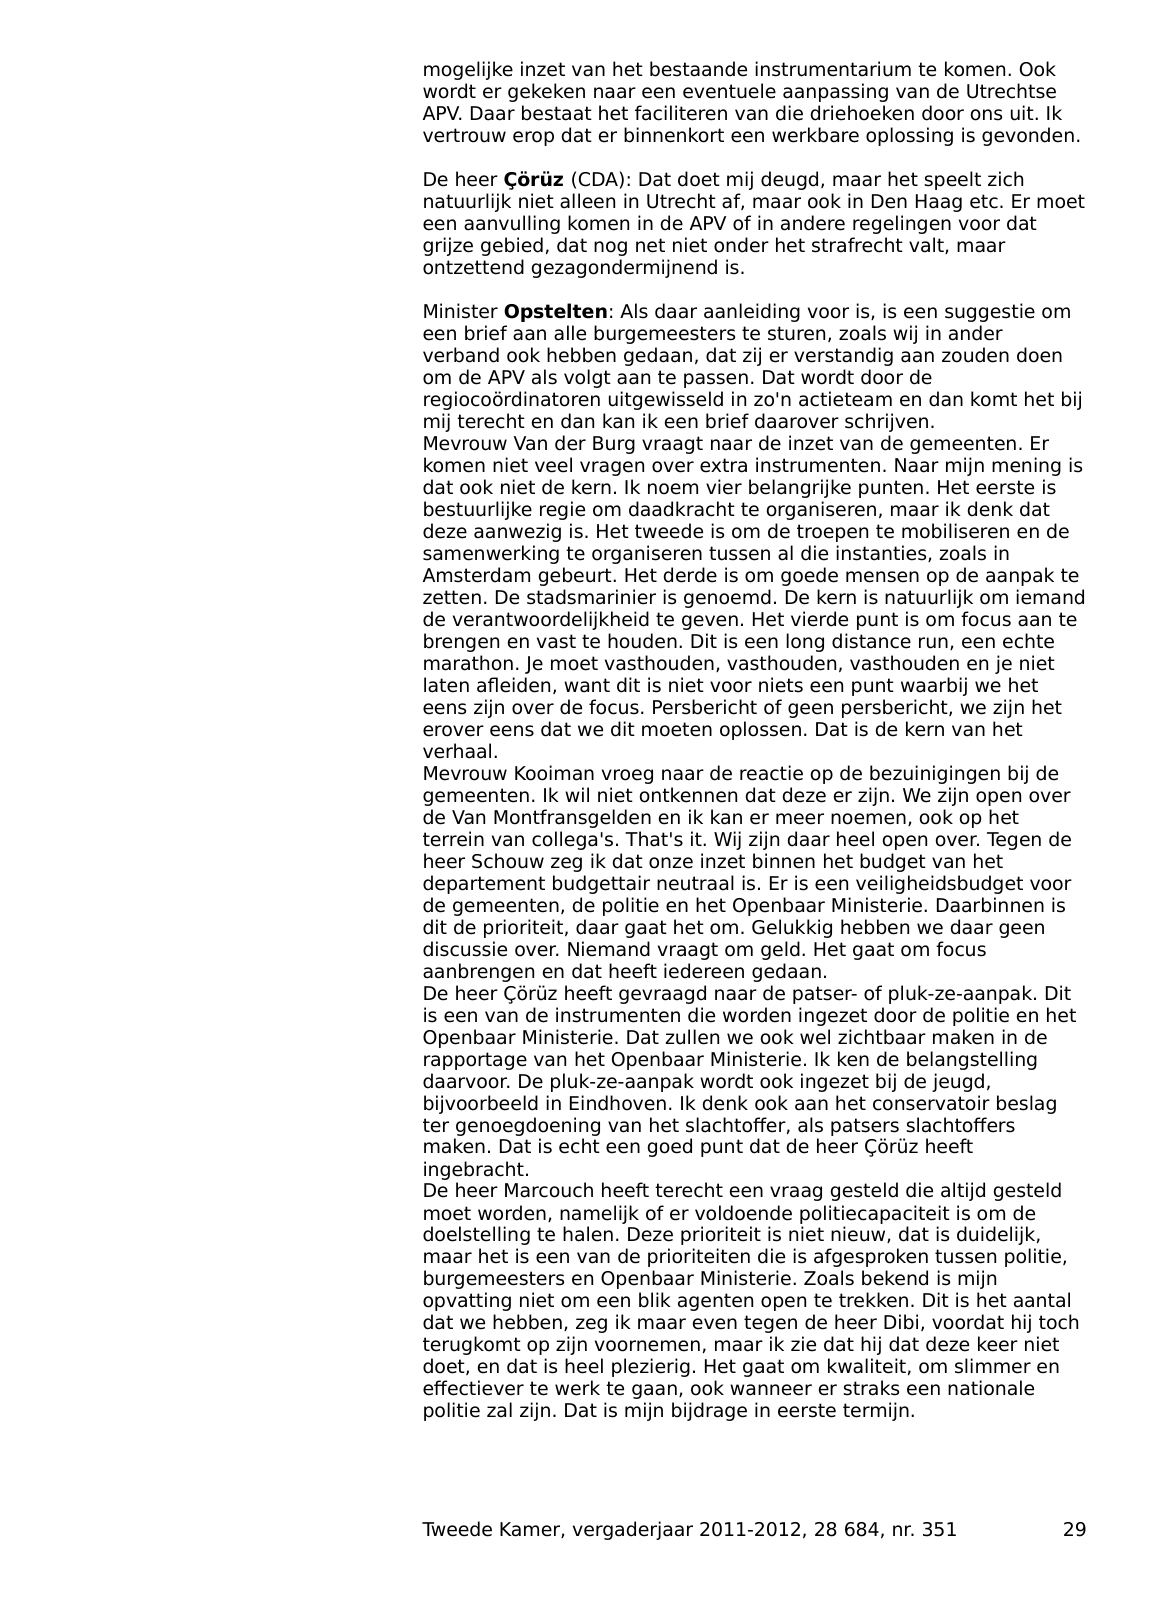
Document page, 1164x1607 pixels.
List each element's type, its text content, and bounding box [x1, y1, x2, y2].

text mogelijke inzet van het bestaande instrumentarium te komen. Ook wordt er gekeken naar een eventuele aanpassing van de Utrechtse APV. Daar bestaat het faciliteren van die driehoeken door ons uit. Ik vertrouw erop dat er binnenkort een werkbare oplossing is gevonden. [422, 59, 1087, 147]
text Mevrouw Kooiman vroeg naar de reactie op de bezuinigingen bij de gemeenten. Ik wil niet ontkennen dat deze er zijn. We zijn open over de Van Montfransgelden en ik kan er meer noemen, ook op het terrein van collega's. That's it. Wij zijn daar heel open over. Tegen de heer Schouw zeg ik dat onze inzet binnen het budget van het departement budgettair neutraal is. Er is een veiligheidsbudget voor de gemeenten, de politie en het Openbaar Ministerie. Daarbinnen is dit de prioriteit, daar gaat het om. Gelukkig hebben we daar geen discussie over. Niemand vraagt om geld. Het gaat om focus aanbrengen en dat heeft iedereen gedaan. [422, 763, 1087, 983]
text Minister Opstelten: Als daar aanleiding voor is, is een suggestie om een brief aan alle burgemeesters te sturen, zoals wij in ander verband ook hebben gedaan, dat zij er verstandig aan zouden doen om de APV als volgt aan te passen. Dat wordt door de regiocoördinatoren uitgewisseld in zo'n actieteam en dan komt het bij mij terecht en dan kan ik een brief daarover schrijven. [422, 301, 1087, 433]
text Mevrouw Van der Burg vraagt naar de inzet van de gemeenten. Er komen niet veel vragen over extra instrumenten. Naar mijn mening is dat ook niet de kern. Ik noem vier belangrijke punten. Het eerste is bestuurlijke regie om daadkracht te organiseren, maar ik denk dat deze aanwezig is. Het tweede is om de troepen te mobiliseren en de samenwerking te organiseren tussen al die instanties, zoals in Amsterdam gebeurt. Het derde is om goede mensen op de aanpak te zetten. De stadsmarinier is genoemd. De kern is natuurlijk om iemand de verantwoordelijkheid te geven. Het vierde punt is om focus aan te brengen en vast te houden. Dit is een long distance run, een echte marathon. Je moet vasthouden, vasthouden, vasthouden en je niet laten afleiden, want dit is niet voor niets een punt waarbij we het eens zijn over de focus. Persbericht of geen persbericht, we zijn het erover eens dat we dit moeten oplossen. Dat is de kern van het verhaal. [422, 433, 1087, 763]
text De heer Marcouch heeft terecht een vraag gesteld die altijd gesteld moet worden, namelijk of er voldoende politiecapaciteit is om de doelstelling te halen. Deze prioriteit is niet nieuw, dat is duidelijk, maar het is een van de prioriteiten die is afgesproken tussen politie, burgemeesters en Openbaar Ministerie. Zoals bekend is mijn opvatting niet om een blik agenten open te trekken. Dit is het aantal dat we hebben, zeg ik maar even tegen de heer Dibi, voordat hij toch terugkomt op zijn voornemen, maar ik zie dat hij dat deze keer niet doet, en dat is heel plezierig. Het gaat om kwaliteit, om slimmer en effectiever te werk te gaan, ook wanneer er straks een nationale politie zal zijn. Dat is mijn bijdrage in eerste termijn. [422, 1180, 1087, 1422]
text De heer Çörüz heeft gevraagd naar de patser- of pluk-ze-aanpak. Dit is een van de instrumenten die worden ingezet door de politie en het Openbaar Ministerie. Dat zullen we ook wel zichtbaar maken in de rapportage van het Openbaar Ministerie. Ik ken de belangstelling daarvoor. De pluk-ze-aanpak wordt ook ingezet bij de jeugd, bijvoorbeeld in Eindhoven. Ik denk ook aan het conservatoir beslag ter genoegdoening van het slachtoffer, als patsers slachtoffers maken. Dat is echt een goed punt dat de heer Çörüz heeft ingebracht. [422, 983, 1087, 1180]
text De heer Çörüz (CDA): Dat doet mij deugd, maar het speelt zich natuurlijk niet alleen in Utrecht af, maar ook in Den Haag etc. Er moet een aanvulling komen in de APV of in andere regelingen voor dat grijze gebied, dat nog net niet onder het strafrecht valt, maar ontzettend gezagondermijnend is. [422, 169, 1087, 279]
